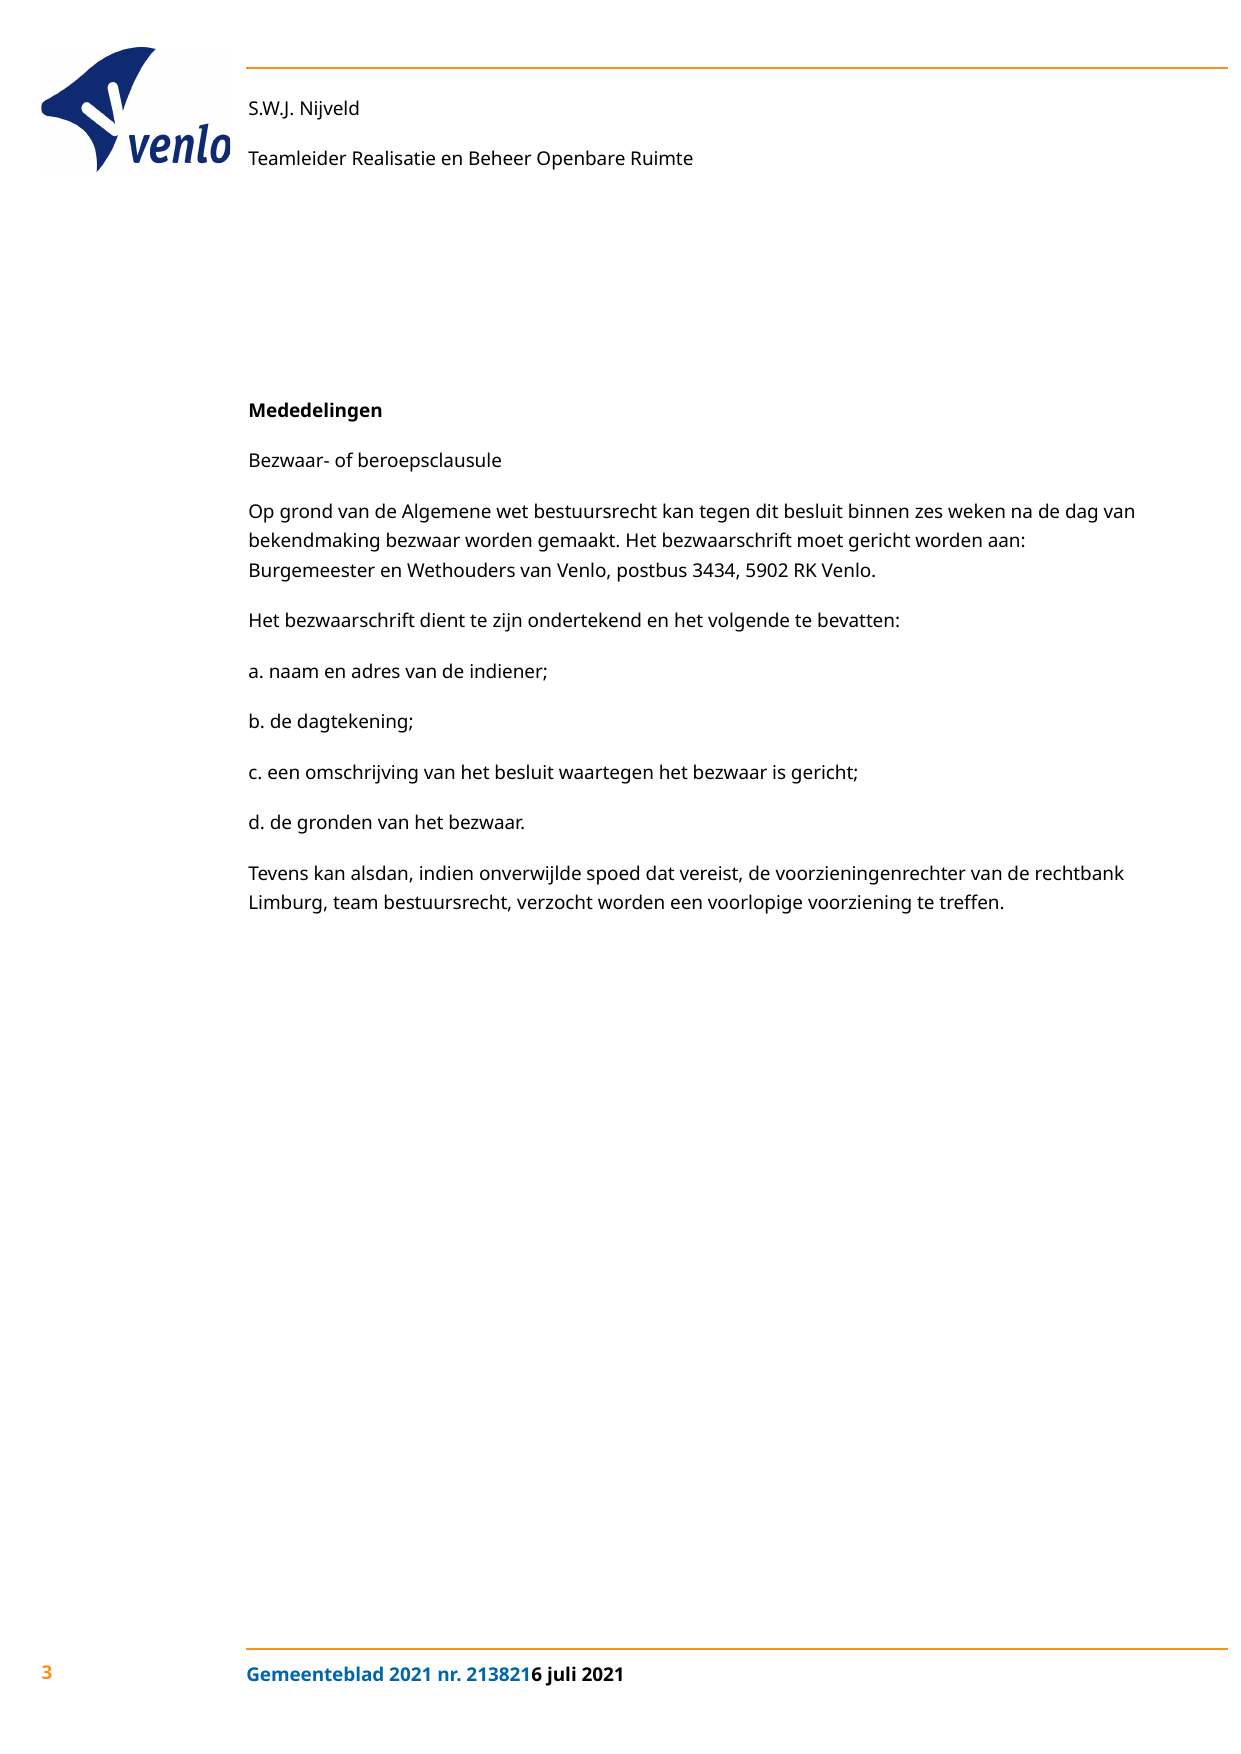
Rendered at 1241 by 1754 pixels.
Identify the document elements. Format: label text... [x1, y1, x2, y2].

text d. de gronden van het bezwaar. [248, 809, 1152, 835]
text Teamleider Realisatie en Beheer Openbare Ruimte [248, 145, 1152, 171]
text S.W.J. Nijveld [248, 95, 1152, 121]
picture [41, 47, 231, 172]
text Bezwaar- of beroepsclausule [248, 448, 1152, 473]
text Tevens kan alsdan, indien onverwijlde spoed dat vereist, de voorzieningenrechter van de rechtbank Limburg, team bestuursrecht, verzocht worden een voorlopige voorziening te treffen. [248, 860, 1152, 915]
text Het bezwaarschrift dient te zijn ondertekend en het volgende te bevatten: [248, 608, 1152, 633]
text c. een omschrijving van het besluit waartegen het bezwaar is gericht; [248, 759, 1152, 785]
text Mededelingen [248, 397, 1152, 423]
text a. naam en adres van de indiener; [248, 658, 1152, 684]
text b. de dagtekening; [248, 708, 1152, 734]
text Op grond van de Algemene wet bestuursrecht kan tegen dit besluit binnen zes weken na de dag van bekendmaking bezwaar worden gemaakt. Het bezwaarschrift moet gericht worden aan: Burgemeester en Wethouders van Venlo, postbus 3434, 5902 RK Venlo. [248, 498, 1152, 583]
